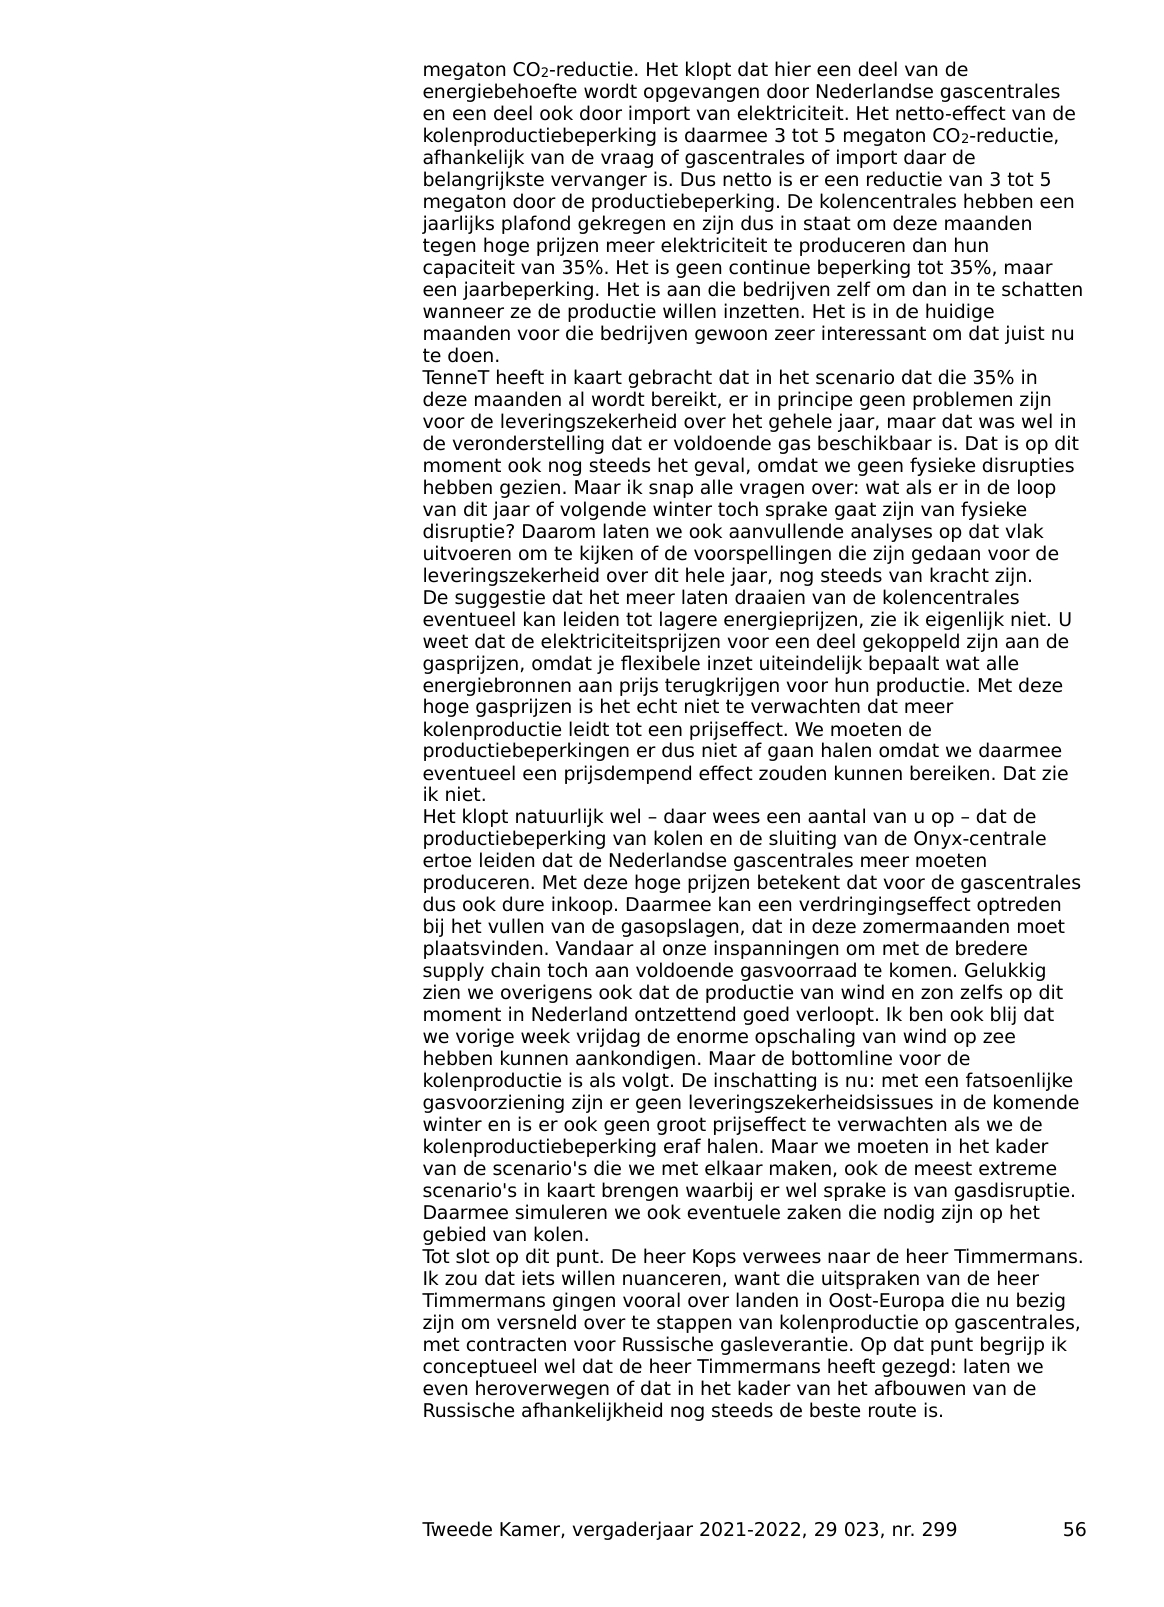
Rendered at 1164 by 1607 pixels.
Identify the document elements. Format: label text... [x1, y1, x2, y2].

text Tot slot op dit punt. De heer Kops verwees naar de heer Timmermans. Ik zou dat iets willen nuanceren, want die uitspraken van de heer Timmermans gingen vooral over landen in Oost-Europa die nu bezig zijn om versneld over te stappen van kolenproductie op gascentrales, met contracten voor Russische gasleverantie. Op dat punt begrijp ik conceptueel wel dat de heer Timmermans heeft gezegd: laten we even heroverwegen of dat in het kader van het afbouwen van de Russische afhankelijkheid nog steeds de beste route is. [422, 1246, 1087, 1422]
text megaton CO2-reductie. Het klopt dat hier een deel van de energiebehoefte wordt opgevangen door Nederlandse gascentrales en een deel ook door import van elektriciteit. Het netto-effect van de kolenproductiebeperking is daarmee 3 tot 5 megaton CO2-reductie, afhankelijk van de vraag of gascentrales of import daar de belangrijkste vervanger is. Dus netto is er een reductie van 3 tot 5 megaton door de productiebeperking. De kolencentrales hebben een jaarlijks plafond gekregen en zijn dus in staat om deze maanden tegen hoge prijzen meer elektriciteit te produceren dan hun capaciteit van 35%. Het is geen continue beperking tot 35%, maar een jaarbeperking. Het is aan die bedrijven zelf om dan in te schatten wanneer ze de productie willen inzetten. Het is in de huidige maanden voor die bedrijven gewoon zeer interessant om dat juist nu te doen. [422, 59, 1087, 367]
text De suggestie dat het meer laten draaien van de kolencentrales eventueel kan leiden tot lagere energieprijzen, zie ik eigenlijk niet. U weet dat de elektriciteitsprijzen voor een deel gekoppeld zijn aan de gasprijzen, omdat je flexibele inzet uiteindelijk bepaalt wat alle energiebronnen aan prijs terugkrijgen voor hun productie. Met deze hoge gasprijzen is het echt niet te verwachten dat meer kolenproductie leidt tot een prijseffect. We moeten de productiebeperkingen er dus niet af gaan halen omdat we daarmee eventueel een prijsdempend effect zouden kunnen bereiken. Dat zie ik niet. [422, 587, 1087, 806]
text Het klopt natuurlijk wel – daar wees een aantal van u op – dat de productiebeperking van kolen en de sluiting van de Onyx-centrale ertoe leiden dat de Nederlandse gascentrales meer moeten produceren. Met deze hoge prijzen betekent dat voor de gascentrales dus ook dure inkoop. Daarmee kan een verdringingseffect optreden bij het vullen van de gasopslagen, dat in deze zomermaanden moet plaatsvinden. Vandaar al onze inspanningen om met de bredere supply chain toch aan voldoende gasvoorraad te komen. Gelukkig zien we overigens ook dat de productie van wind en zon zelfs op dit moment in Nederland ontzettend goed verloopt. Ik ben ook blij dat we vorige week vrijdag de enorme opschaling van wind op zee hebben kunnen aankondigen. Maar de bottomline voor de kolenproductie is als volgt. De inschatting is nu: met een fatsoenlijke gasvoorziening zijn er geen leveringszekerheidsissues in de komende winter en is er ook geen groot prijseffect te verwachten als we de kolenproductiebeperking eraf halen. Maar we moeten in het kader van de scenario's die we met elkaar maken, ook de meest extreme scenario's in kaart brengen waarbij er wel sprake is van gasdisruptie. Daarmee simuleren we ook eventuele zaken die nodig zijn op het gebied van kolen. [422, 806, 1087, 1246]
text TenneT heeft in kaart gebracht dat in het scenario dat die 35% in deze maanden al wordt bereikt, er in principe geen problemen zijn voor de leveringszekerheid over het gehele jaar, maar dat was wel in de veronderstelling dat er voldoende gas beschikbaar is. Dat is op dit moment ook nog steeds het geval, omdat we geen fysieke disrupties hebben gezien. Maar ik snap alle vragen over: wat als er in de loop van dit jaar of volgende winter toch sprake gaat zijn van fysieke disruptie? Daarom laten we ook aanvullende analyses op dat vlak uitvoeren om te kijken of de voorspellingen die zijn gedaan voor de leveringszekerheid over dit hele jaar, nog steeds van kracht zijn. [422, 367, 1087, 587]
